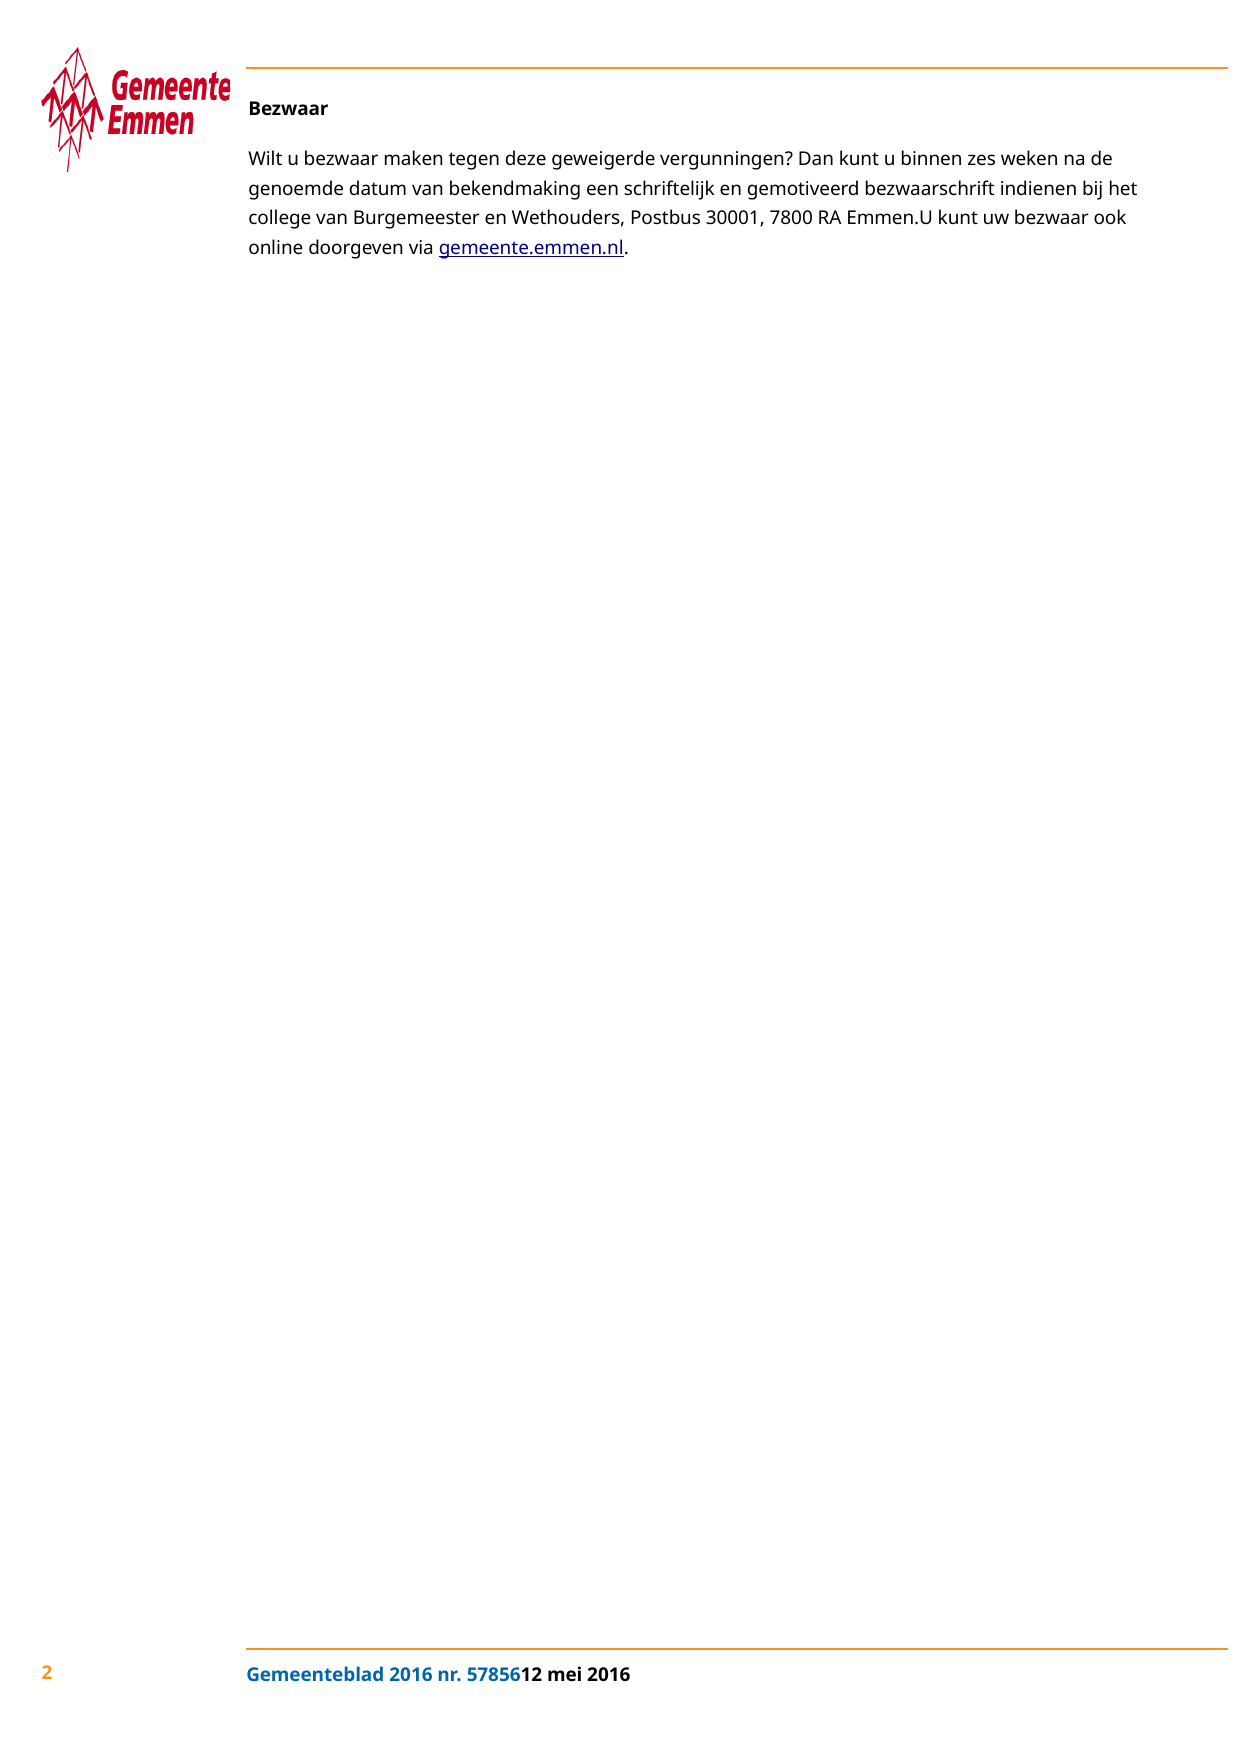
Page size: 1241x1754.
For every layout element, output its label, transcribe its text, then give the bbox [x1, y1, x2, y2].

picture [41, 47, 231, 172]
text Bezwaar [248, 95, 1152, 121]
text Wilt u bezwaar maken tegen deze geweigerde vergunningen? Dan kunt u binnen zes weken na de genoemde datum van bekendmaking een schriftelijk en gemotiveerd bezwaarschrift indienen bij het college van Burgemeester en Wethouders, Postbus 30001, 7800 RA Emmen.U kunt uw bezwaar ook online doorgeven via gemeente.emmen.nl. [248, 145, 1152, 260]
